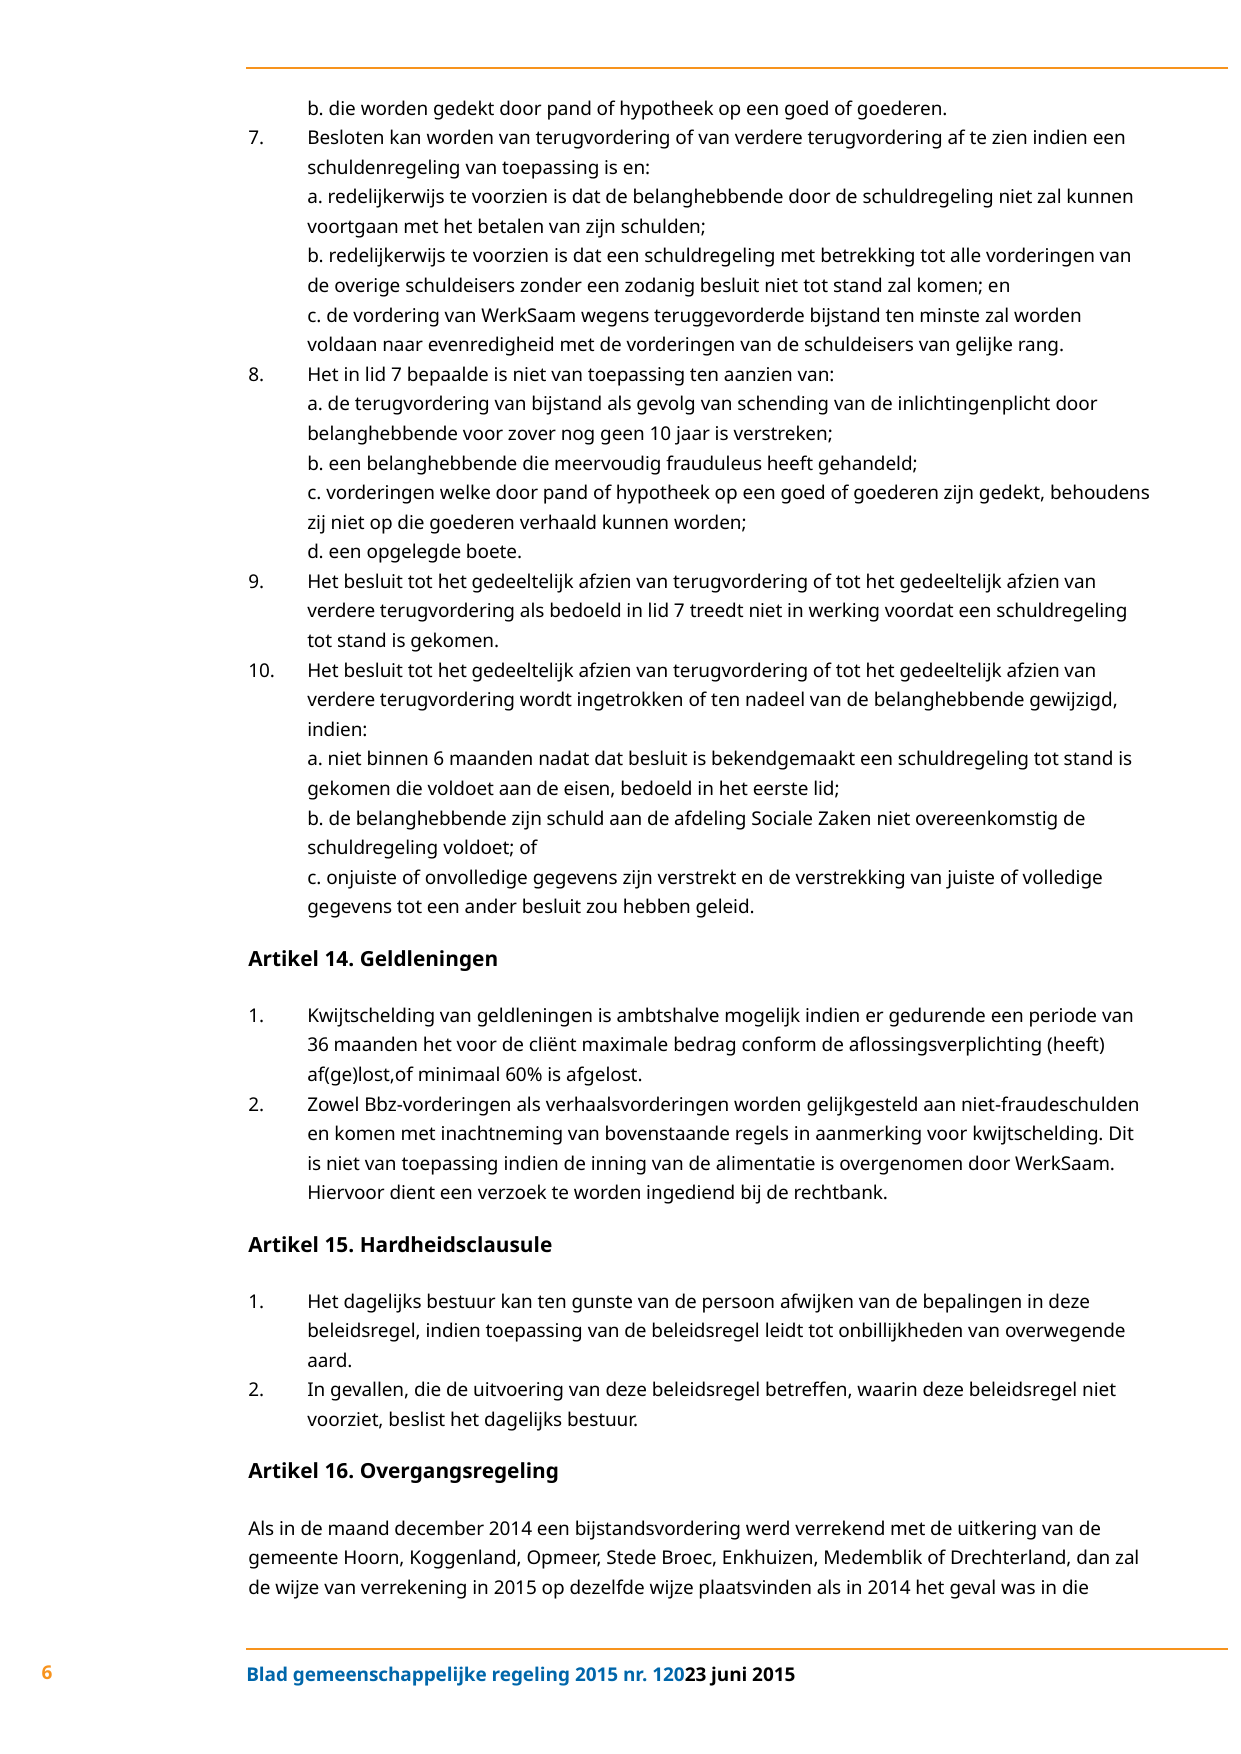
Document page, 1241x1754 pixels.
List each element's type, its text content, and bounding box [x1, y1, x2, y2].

list Zowel Bbz-vorderingen als verhaalsvorderingen worden gelijkgesteld aan niet-fraudeschulden en komen met inachtneming van bovenstaande regels in aanmerking voor kwijtschelding. Dit is niet van toepassing indien de inning van de alimentatie is overgenomen door WerkSaam. Hiervoor dient een verzoek te worden ingediend bij de rechtbank. [248, 1091, 1152, 1205]
list d. een opgelegde boete. [248, 538, 1152, 564]
list b. die worden gedekt door pand of hypotheek op een goed of goederen. [248, 95, 1152, 121]
list a. de terugvordering van bijstand als gevolg van schending van de inlichtingenplicht door belanghebbende voor zover nog geen 10 jaar is verstreken; [248, 391, 1152, 446]
list Het besluit tot het gedeeltelijk afzien van terugvordering of tot het gedeeltelijk afzien van verdere terugvordering als bedoeld in lid 7 treedt niet in werking voordat een schuldregeling tot stand is gekomen. [248, 568, 1152, 653]
list c. de vordering van WerkSaam wegens teruggevorderde bijstand ten minste zal worden voldaan naar evenredigheid met de vorderingen van de schuldeisers van gelijke rang. [248, 302, 1152, 357]
list b. redelijkerwijs te voorzien is dat een schuldregeling met betrekking tot alle vorderingen van de overige schuldeisers zonder een zodanig besluit niet tot stand zal komen; en [248, 243, 1152, 298]
list Kwijtschelding van geldleningen is ambtshalve mogelijk indien er gedurende een periode van 36 maanden het voor de cliënt maximale bedrag conform de aflossingsverplichting (heeft) af(ge)lost,of minimaal 60% is afgelost. [248, 1002, 1152, 1087]
list Het besluit tot het gedeeltelijk afzien van terugvordering of tot het gedeeltelijk afzien van verdere terugvordering wordt ingetrokken of ten nadeel van de belanghebbende gewijzigd, indien: [248, 657, 1152, 742]
list c. vorderingen welke door pand of hypotheek op een goed of goederen zijn gedekt, behoudens zij niet op die goederen verhaald kunnen worden; [248, 479, 1152, 535]
list Besloten kan worden van terugvordering of van verdere terugvordering af te zien indien een schuldenregeling van toepassing is en: [248, 124, 1152, 180]
list In gevallen, die de uitvoering van deze beleidsregel betreffen, waarin deze beleidsregel niet voorziet, beslist het dagelijks bestuur. [248, 1377, 1152, 1432]
picture [41, 47, 231, 172]
list c. onjuiste of onvolledige gegevens zijn verstrekt en de verstrekking van juiste of volledige gegevens tot een ander besluit zou hebben geleid. [248, 864, 1152, 919]
list Het dagelijks bestuur kan ten gunste van de persoon afwijken van de bepalingen in deze beleidsregel, indien toepassing van de beleidsregel leidt tot onbillijkheden van overwegende aard. [248, 1288, 1152, 1373]
list a. niet binnen 6 maanden nadat dat besluit is bekendgemaakt een schuldregeling tot stand is gekomen die voldoet aan de eisen, bedoeld in het eerste lid; [248, 746, 1152, 801]
text Als in de maand december 2014 een bijstandsvordering werd verrekend met de uitkering van de gemeente Hoorn, Koggenland, Opmeer, Stede Broec, Enkhuizen, Medemblik of Drechterland, dan zal de wijze van verrekening in 2015 op dezelfde wijze plaatsvinden als in 2014 het geval was in die [248, 1515, 1152, 1599]
list Het in lid 7 bepaalde is niet van toepassing ten aanzien van: [248, 361, 1152, 387]
text Artikel 14. Geldleningen [248, 944, 1152, 972]
list a. redelijkerwijs te voorzien is dat de belanghebbende door de schuldregeling niet zal kunnen voortgaan met het betalen van zijn schulden; [248, 183, 1152, 239]
list b. een belanghebbende die meervoudig frauduleus heeft gehandeld; [248, 450, 1152, 476]
list b. de belanghebbende zijn schuld aan de afdeling Sociale Zaken niet overeenkomstig de schuldregeling voldoet; of [248, 805, 1152, 860]
text Artikel 15. Hardheidsclausule [248, 1230, 1152, 1258]
text Artikel 16. Overgangsregeling [248, 1457, 1152, 1485]
